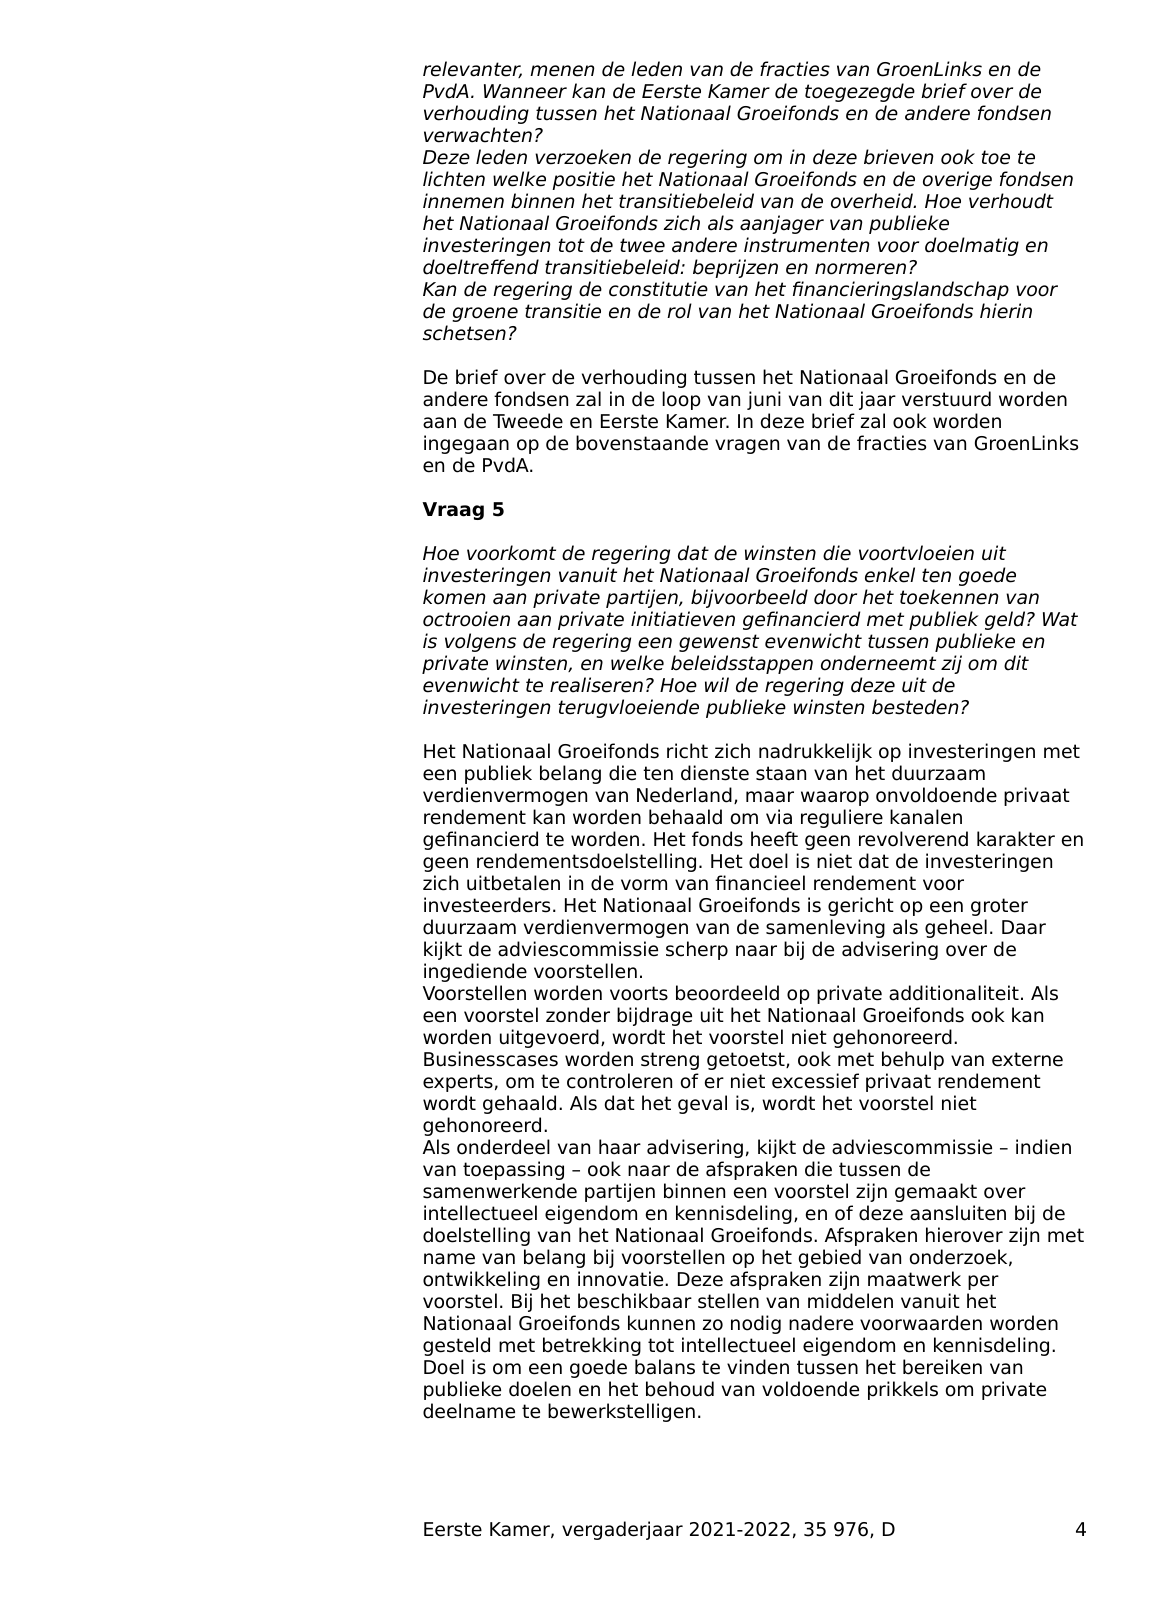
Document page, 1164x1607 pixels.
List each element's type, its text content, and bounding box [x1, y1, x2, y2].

text Kan de regering de constitutie van het financieringslandschap voor de groene transitie en de rol van het Nationaal Groeifonds hierin schetsen? [422, 279, 1087, 345]
text Als onderdeel van haar advisering, kijkt de adviescommissie – indien van toepassing – ook naar de afspraken die tussen de samenwerkende partijen binnen een voorstel zijn gemaakt over intellectueel eigendom en kennisdeling, en of deze aansluiten bij de doelstelling van het Nationaal Groeifonds. Afspraken hierover zijn met name van belang bij voorstellen op het gebied van onderzoek, ontwikkeling en innovatie. Deze afspraken zijn maatwerk per voorstel. Bij het beschikbaar stellen van middelen vanuit het Nationaal Groeifonds kunnen zo nodig nadere voorwaarden worden gesteld met betrekking tot intellectueel eigendom en kennisdeling. Doel is om een goede balans te vinden tussen het bereiken van publieke doelen en het behoud van voldoende prikkels om private deelname te bewerkstelligen. [422, 1137, 1087, 1423]
text Deze leden verzoeken de regering om in deze brieven ook toe te lichten welke positie het Nationaal Groeifonds en de overige fondsen innemen binnen het transitiebeleid van de overheid. Hoe verhoudt het Nationaal Groeifonds zich als aanjager van publieke investeringen tot de twee andere instrumenten voor doelmatig en doeltreffend transitiebeleid: beprijzen en normeren? [422, 147, 1087, 279]
text De brief over de verhouding tussen het Nationaal Groeifonds en de andere fondsen zal in de loop van juni van dit jaar verstuurd worden aan de Tweede en Eerste Kamer. In deze brief zal ook worden ingegaan op de bovenstaande vragen van de fracties van GroenLinks en de PvdA. [422, 367, 1087, 477]
text Het Nationaal Groeifonds richt zich nadrukkelijk op investeringen met een publiek belang die ten dienste staan van het duurzaam verdienvermogen van Nederland, maar waarop onvoldoende privaat rendement kan worden behaald om via reguliere kanalen gefinancierd te worden. Het fonds heeft geen revolverend karakter en geen rendementsdoelstelling. Het doel is niet dat de investeringen zich uitbetalen in de vorm van financieel rendement voor investeerders. Het Nationaal Groeifonds is gericht op een groter duurzaam verdienvermogen van de samenleving als geheel. Daar kijkt de adviescommissie scherp naar bij de advisering over de ingediende voorstellen. [422, 741, 1087, 983]
text Voorstellen worden voorts beoordeeld op private additionaliteit. Als een voorstel zonder bijdrage uit het Nationaal Groeifonds ook kan worden uitgevoerd, wordt het voorstel niet gehonoreerd. Businesscases worden streng getoetst, ook met behulp van externe experts, om te controleren of er niet excessief privaat rendement wordt gehaald. Als dat het geval is, wordt het voorstel niet gehonoreerd. [422, 983, 1087, 1137]
subtitle Vraag 5 [422, 499, 1087, 521]
text relevanter, menen de leden van de fracties van GroenLinks en de PvdA. Wanneer kan de Eerste Kamer de toegezegde brief over de verhouding tussen het Nationaal Groeifonds en de andere fondsen verwachten? [422, 59, 1087, 147]
text Hoe voorkomt de regering dat de winsten die voortvloeien uit investeringen vanuit het Nationaal Groeifonds enkel ten goede komen aan private partijen, bijvoorbeeld door het toekennen van octrooien aan private initiatieven gefinancierd met publiek geld? Wat is volgens de regering een gewenst evenwicht tussen publieke en private winsten, en welke beleidsstappen onderneemt zij om dit evenwicht te realiseren? Hoe wil de regering deze uit de investeringen terugvloeiende publieke winsten besteden? [422, 543, 1087, 719]
